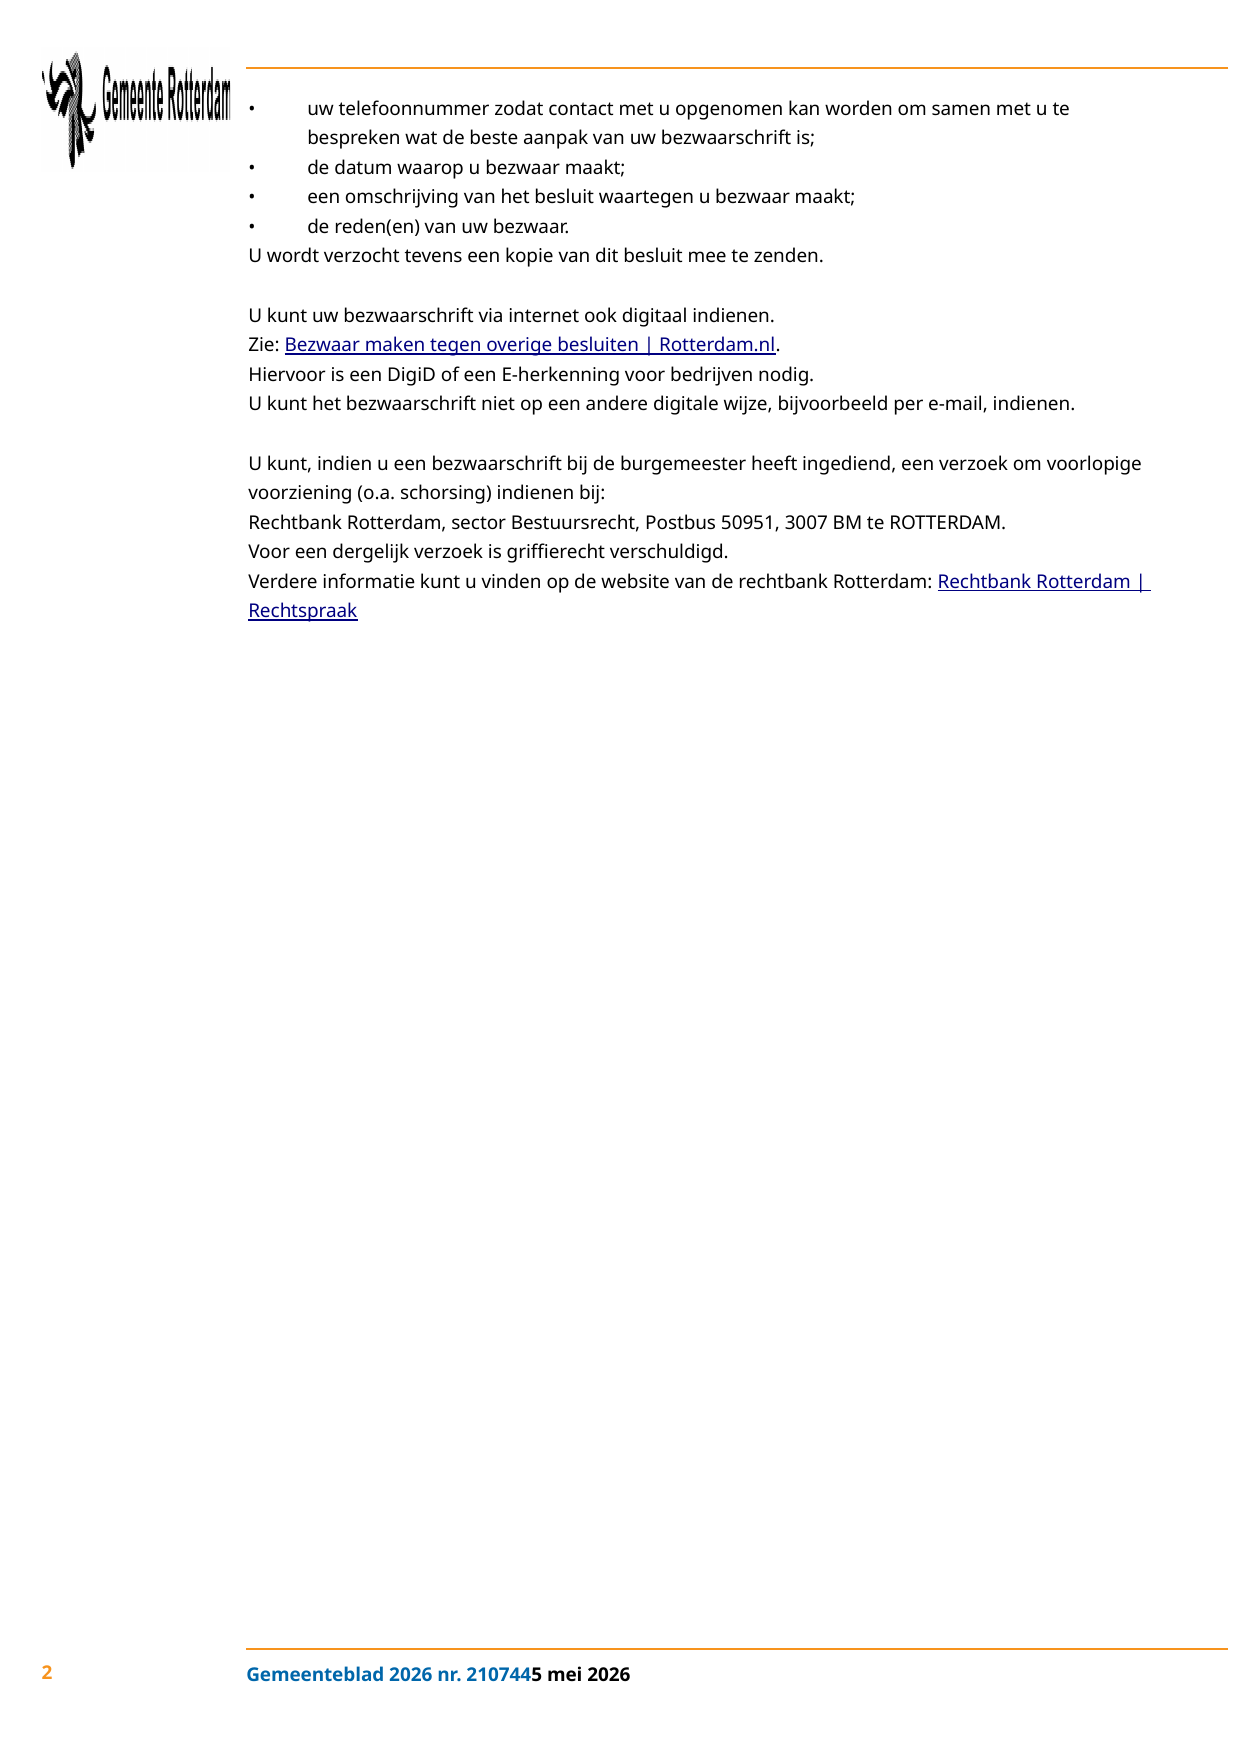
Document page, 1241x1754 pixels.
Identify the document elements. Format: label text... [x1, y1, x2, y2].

text U kunt, indien u een bezwaarschrift bij de burgemeester heeft ingediend, een verzoek om voorlopige voorziening (o.a. schorsing) indienen bij: [248, 450, 1152, 505]
text U kunt uw bezwaarschrift via internet ook digitaal indienen. [248, 302, 1152, 328]
text U wordt verzocht tevens een kopie van dit besluit mee te zenden. [248, 243, 1152, 268]
text Zie: Bezwaar maken tegen overige besluiten | Rotterdam.nl. [248, 331, 1152, 357]
list de datum waarop u bezwaar maakt; [248, 154, 1152, 180]
text U kunt het bezwaarschrift niet op een andere digitale wijze, bijvoorbeeld per e-mail, indienen. [248, 391, 1152, 416]
picture [41, 47, 231, 172]
text Verdere informatie kunt u vinden op de website van de rechtbank Rotterdam: Rechtbank Rotterdam | Rechtspraak [248, 568, 1152, 623]
list een omschrijving van het besluit waartegen u bezwaar maakt; [248, 183, 1152, 209]
text Voor een dergelijk verzoek is griffierecht verschuldigd. [248, 538, 1152, 564]
list de reden(en) van uw bezwaar. [248, 213, 1152, 239]
text Hiervoor is een DigiD of een E-herkenning voor bedrijven nodig. [248, 361, 1152, 387]
list uw telefoonnummer zodat contact met u opgenomen kan worden om samen met u te bespreken wat de beste aanpak van uw bezwaarschrift is; [248, 95, 1152, 150]
text Rechtbank Rotterdam, sector Bestuursrecht, Postbus 50951, 3007 BM te ROTTERDAM. [248, 509, 1152, 535]
